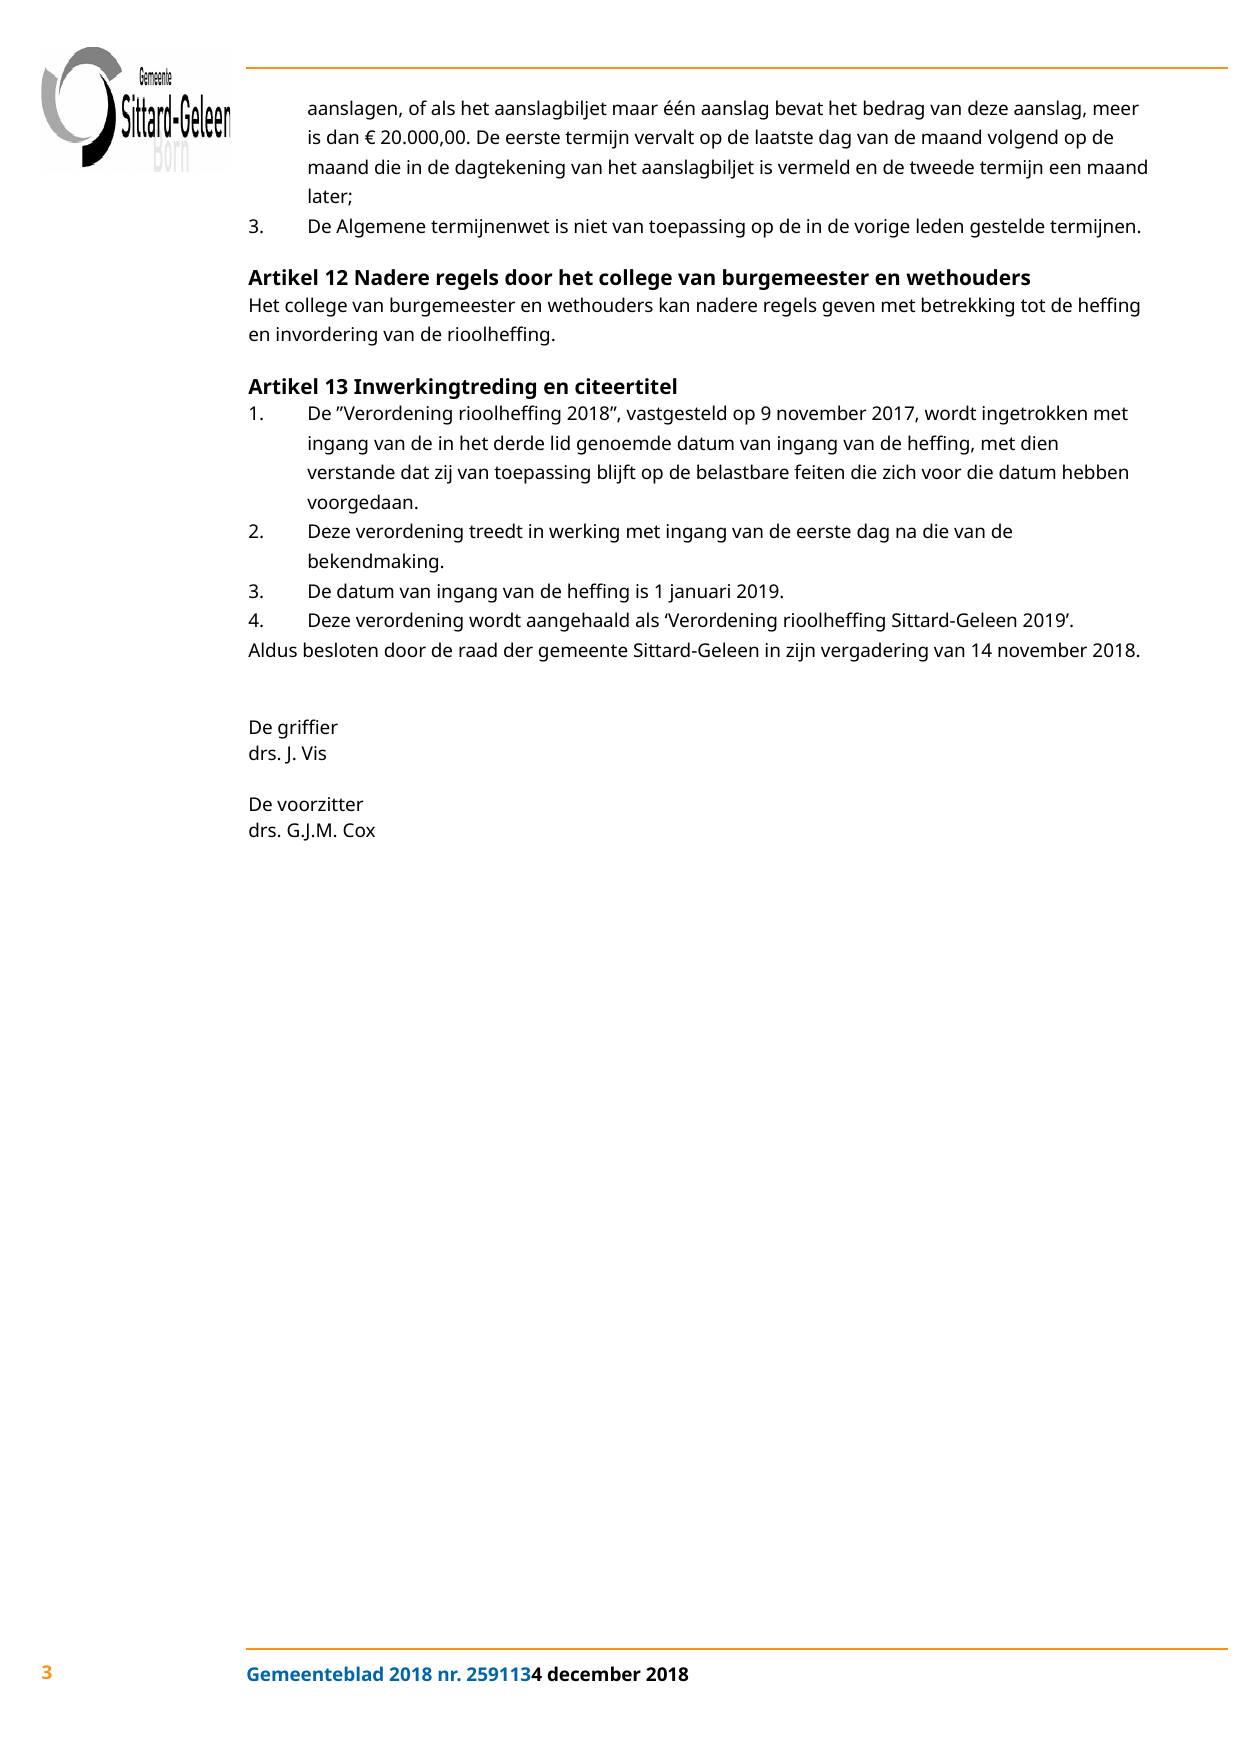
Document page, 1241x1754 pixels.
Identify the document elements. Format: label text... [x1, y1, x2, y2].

text De griffier [248, 714, 1152, 740]
list De Algemene termijnenwet is niet van toepassing op de in de vorige leden gestelde termijnen. [248, 213, 1152, 239]
list De datum van ingang van de heffing is 1 januari 2019. [248, 578, 1152, 604]
text drs. J. Vis [248, 740, 1152, 766]
picture [41, 47, 231, 172]
text Artikel 12 Nadere regels door het college van burgemeester en wethouders [248, 263, 1152, 292]
text drs. G.J.M. Cox [248, 817, 1152, 843]
list Deze verordening wordt aangehaald als ‘Verordening rioolheffing Sittard-Geleen 2019’. [248, 607, 1152, 633]
list Deze verordening treedt in werking met ingang van de eerste dag na die van de bekendmaking. [248, 519, 1152, 574]
text Aldus besloten door de raad der gemeente Sittard-Geleen in zijn vergadering van 14 november 2018. [248, 637, 1152, 663]
text De voorzitter [248, 791, 1152, 817]
text Het college van burgemeester en wethouders kan nadere regels geven met betrekking tot de heffing en invordering van de rioolheffing. [248, 292, 1152, 347]
list De ”Verordening rioolheffing 2018”, vastgesteld op 9 november 2017, wordt ingetrokken met ingang van de in het derde lid genoemde datum van ingang van de heffing, met dien verstande dat zij van toepassing blijft op de belastbare feiten die zich voor die datum hebben voorgedaan. [248, 400, 1152, 515]
list aanslagen, of als het aanslagbiljet maar één aanslag bevat het bedrag van deze aanslag, meer is dan € 20.000,00. De eerste termijn vervalt op de laatste dag van de maand volgend op de maand die in de dagtekening van het aanslagbiljet is vermeld en de tweede termijn een maand later; [248, 95, 1152, 209]
text Artikel 13 Inwerkingtreding en citeertitel [248, 372, 1152, 400]
